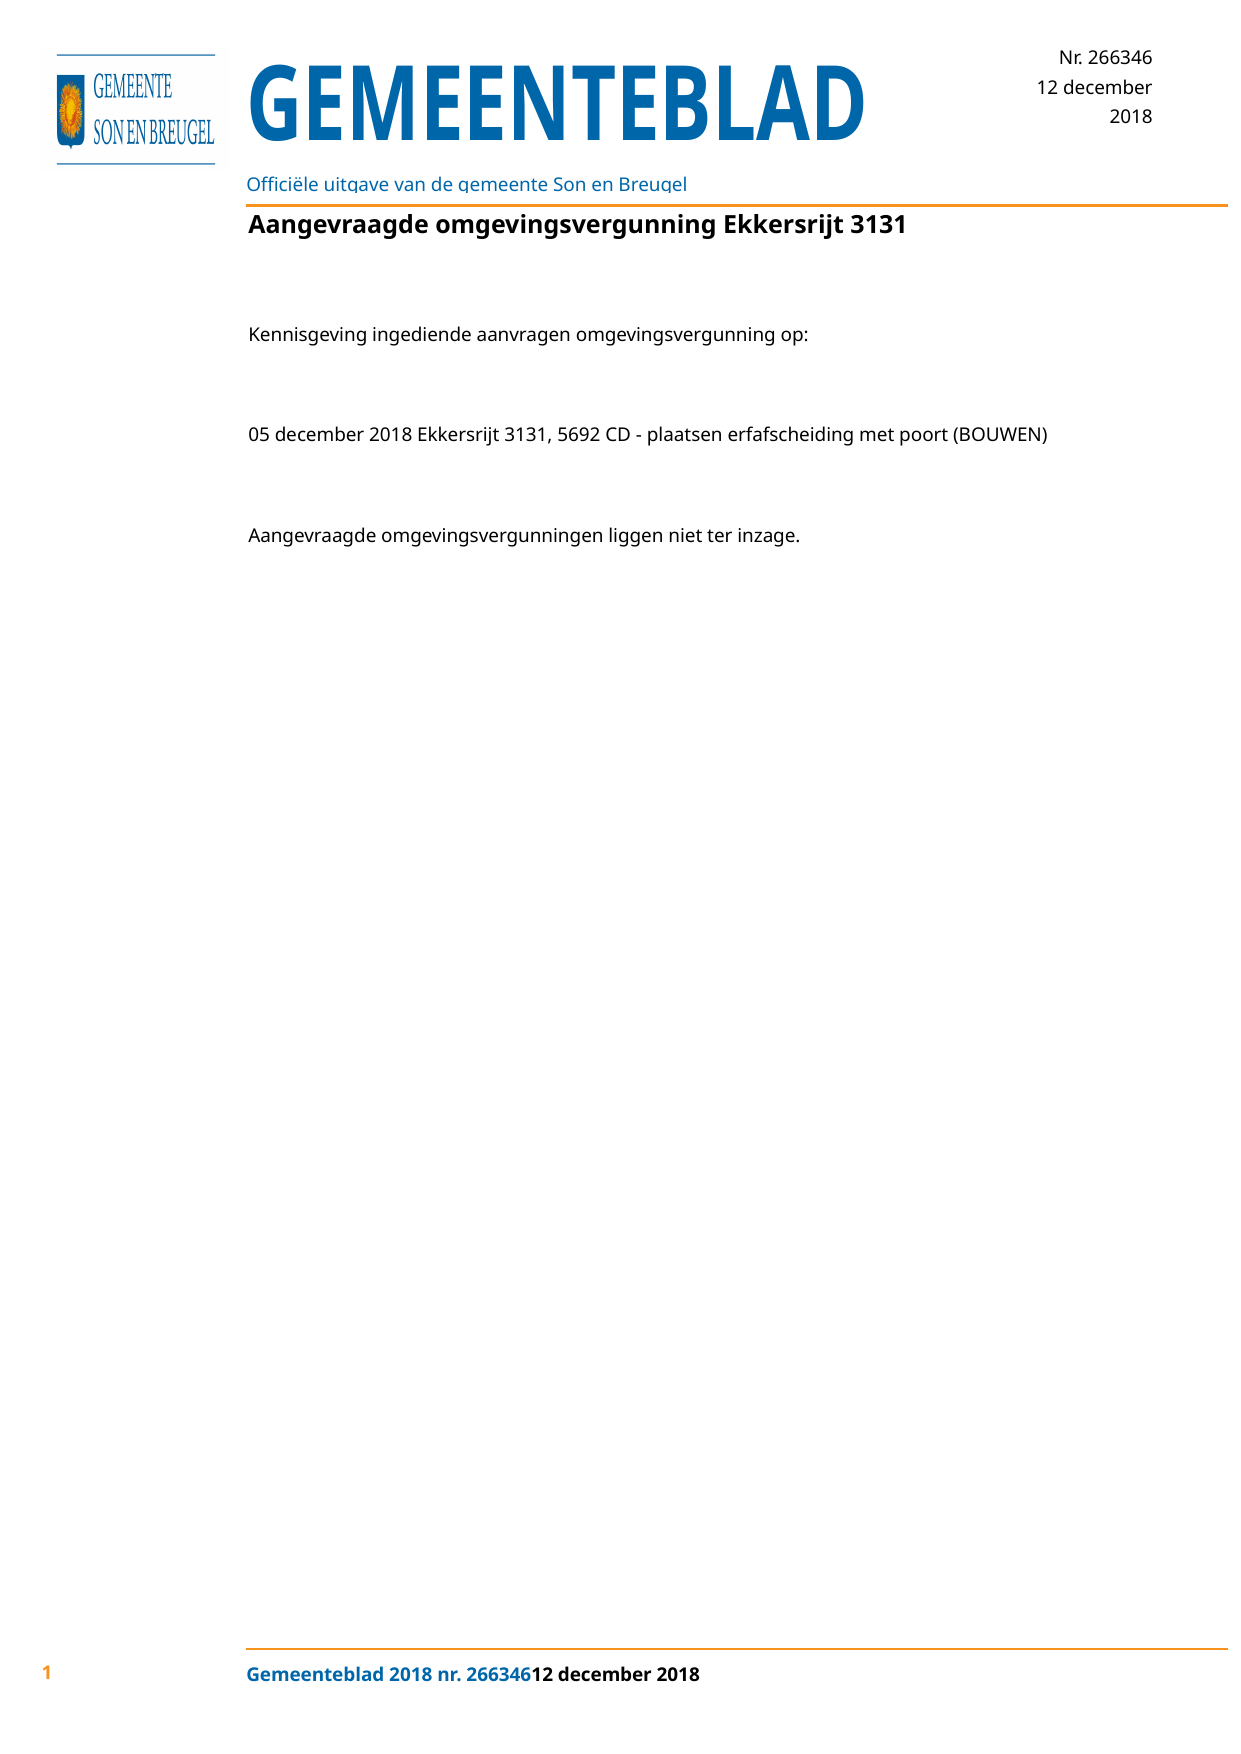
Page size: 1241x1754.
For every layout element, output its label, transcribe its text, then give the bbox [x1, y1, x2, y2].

text 05 december 2018 Ekkersrijt 3131, 5692 CD - plaatsen erfafscheiding met poort (BOUWEN) [248, 422, 1152, 447]
text Aangevraagde omgevingsvergunningen liggen niet ter inzage. [248, 522, 1152, 548]
text Aangevraagde omgevingsvergunning Ekkersrijt 3131 [248, 207, 1152, 241]
text Kennisgeving ingediende aanvragen omgevingsvergunning op: [248, 321, 1152, 346]
picture [41, 47, 231, 172]
